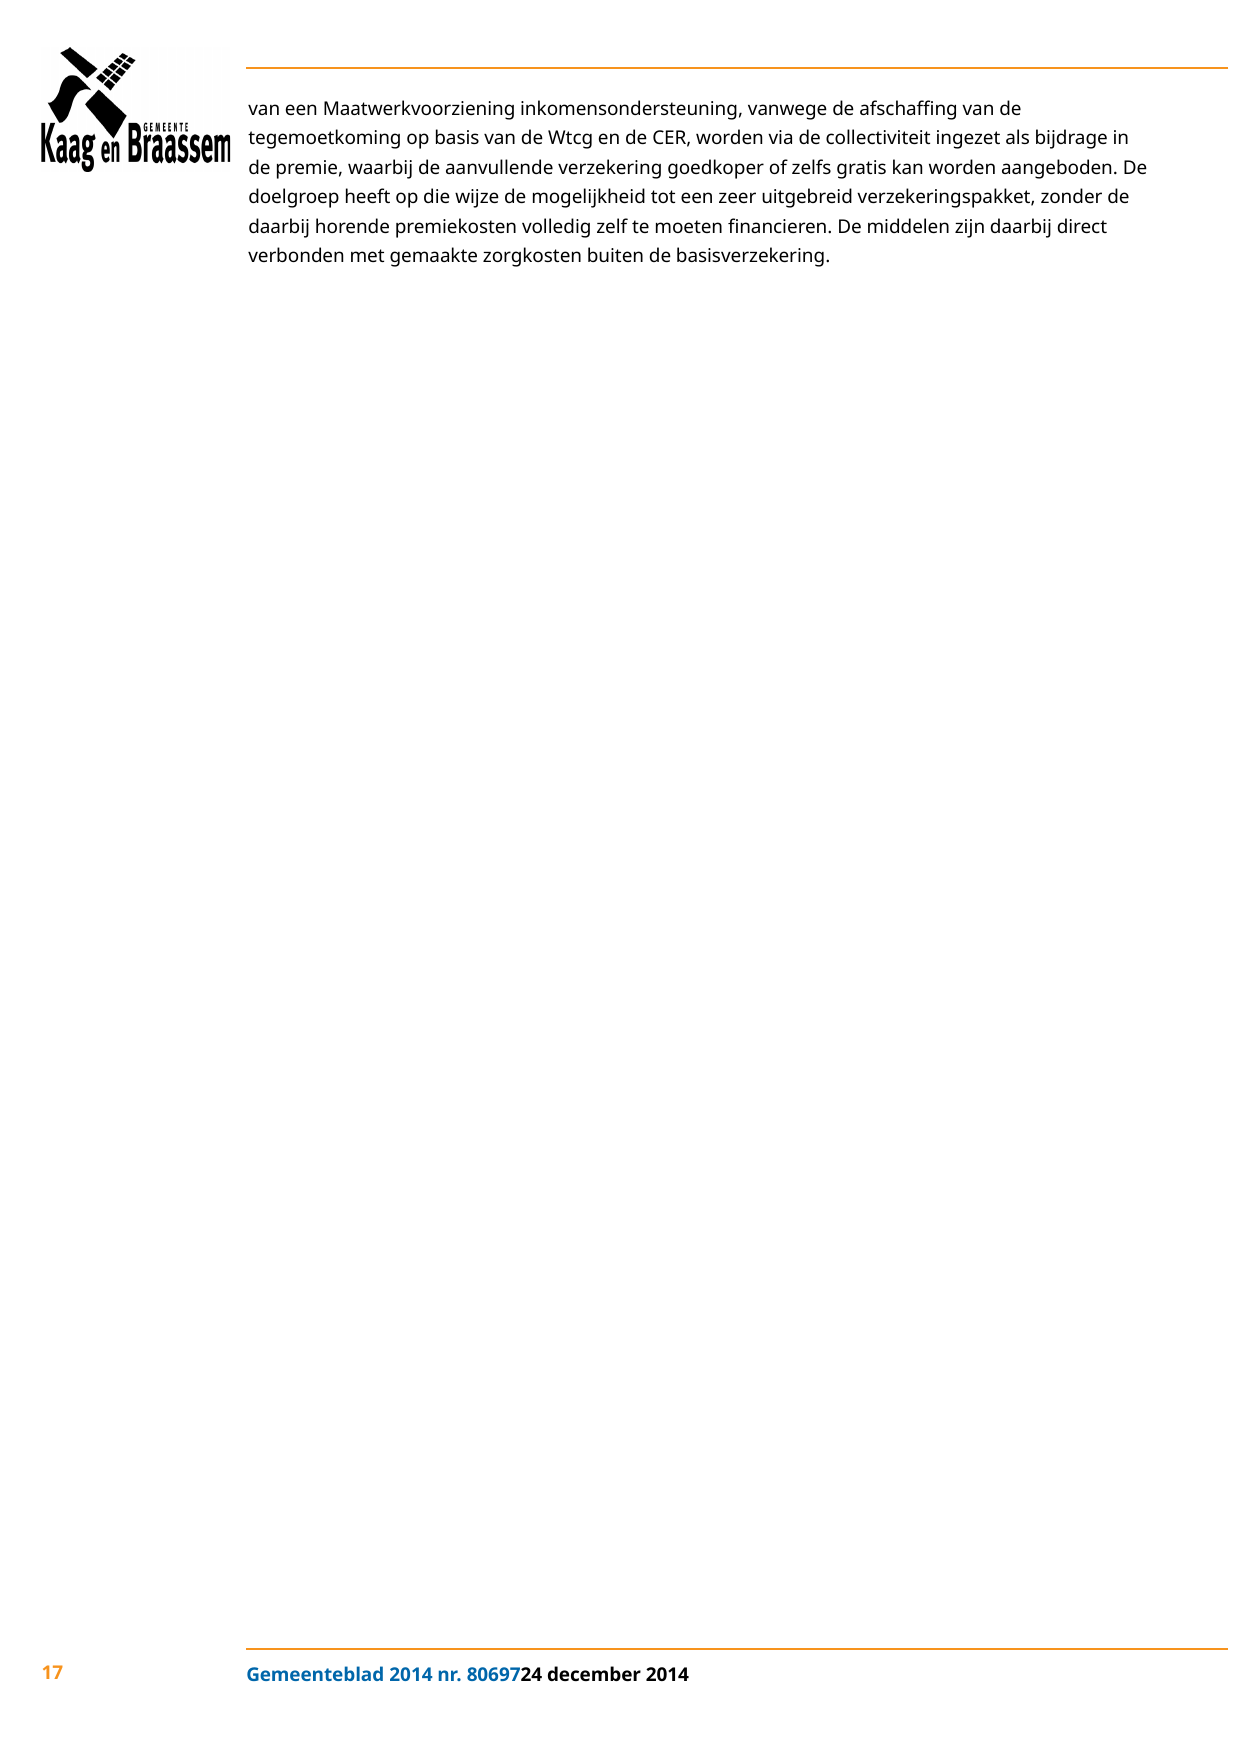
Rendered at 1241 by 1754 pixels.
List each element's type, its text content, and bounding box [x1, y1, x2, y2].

picture [41, 47, 231, 172]
text van een Maatwerkvoorziening inkomensondersteuning, vanwege de afschaffing van de tegemoetkoming op basis van de Wtcg en de CER, worden via de collectiviteit ingezet als bijdrage in de premie, waarbij de aanvullende verzekering goedkoper of zelfs gratis kan worden aangeboden. De doelgroep heeft op die wijze de mogelijkheid tot een zeer uitgebreid verzekeringspakket, zonder de daarbij horende premiekosten volledig zelf te moeten financieren. De middelen zijn daarbij direct verbonden met gemaakte zorgkosten buiten de basisverzekering. [248, 95, 1152, 268]
